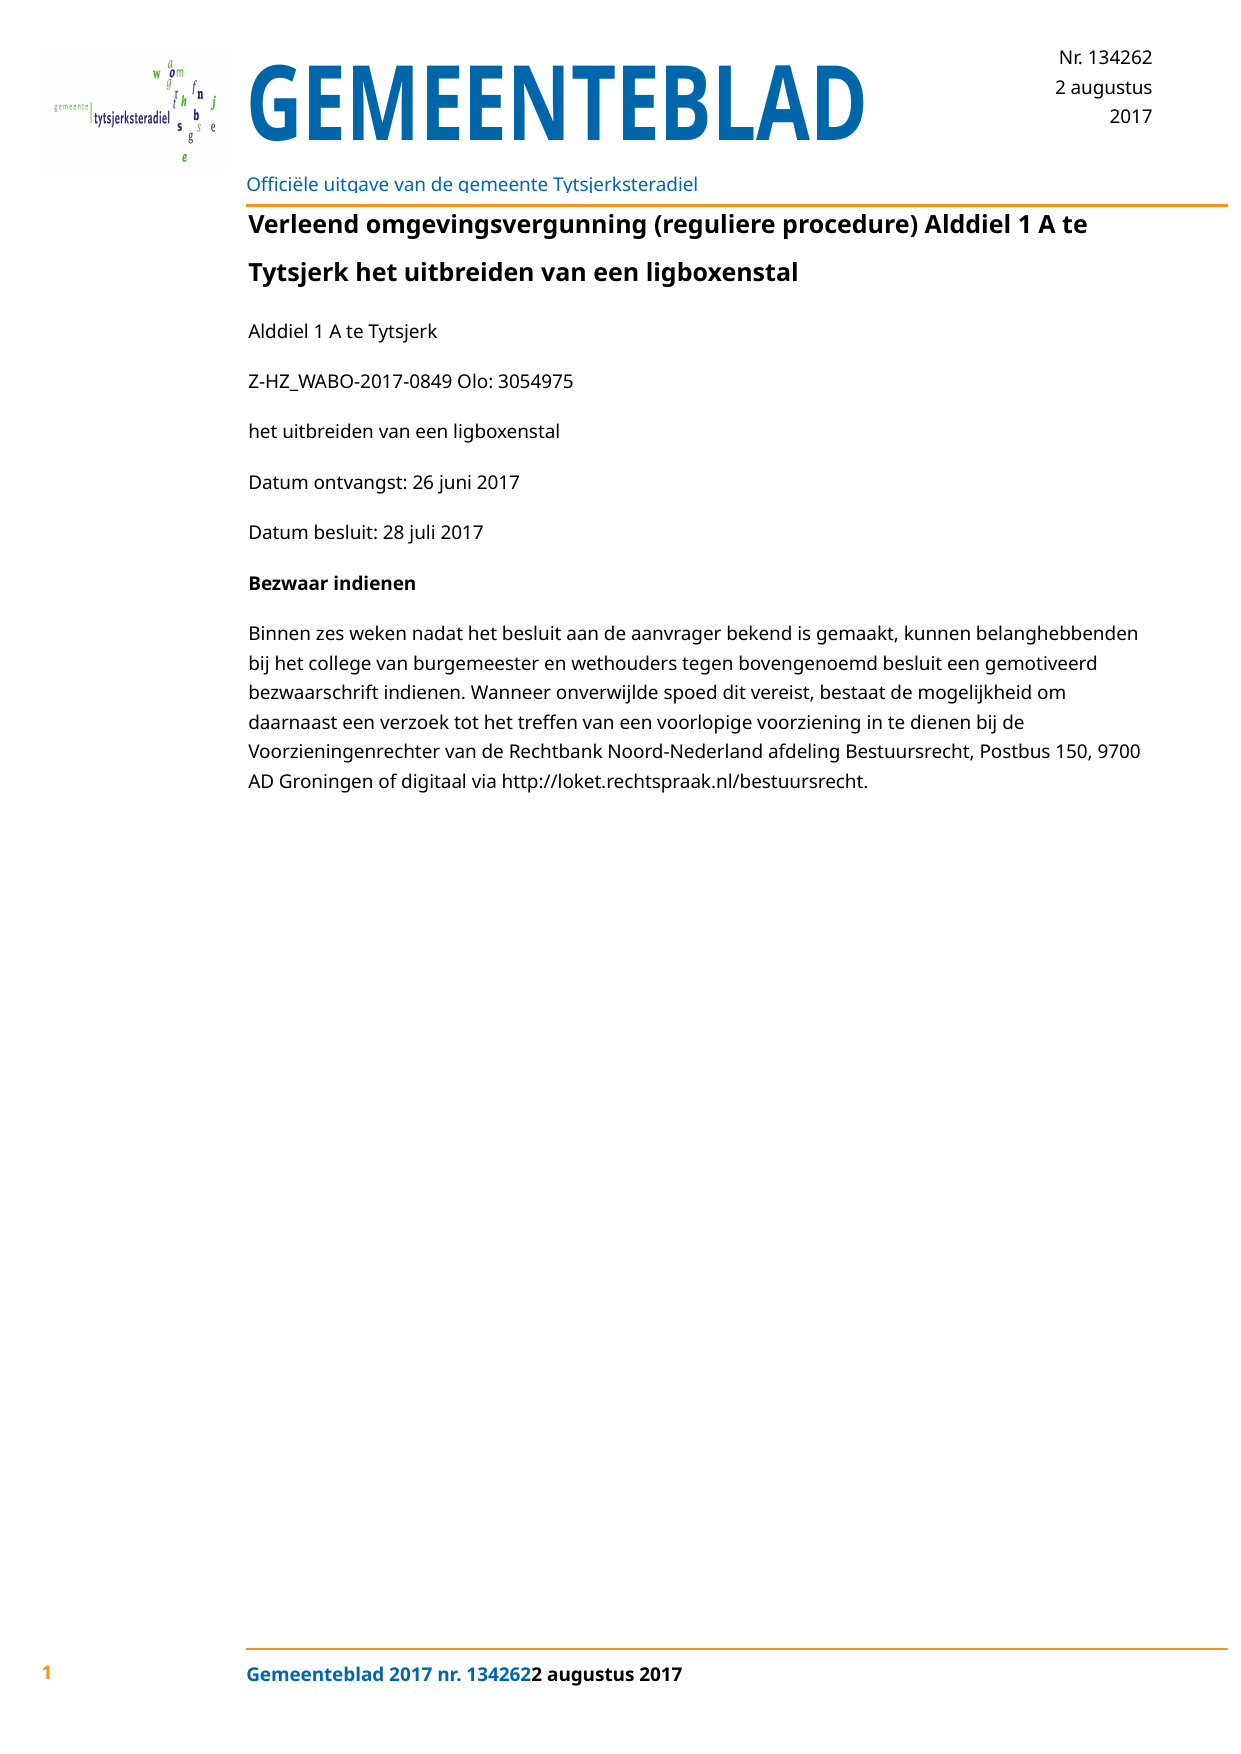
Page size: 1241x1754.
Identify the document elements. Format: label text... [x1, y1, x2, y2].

text Alddiel 1 A te Tytsjerk [248, 318, 1152, 344]
text Datum ontvangst: 26 juni 2017 [248, 469, 1152, 495]
text Z-HZ_WABO-2017-0849 Olo: 3054975 [248, 368, 1152, 394]
text Binnen zes weken nadat het besluit aan de aanvrager bekend is gemaakt, kunnen belanghebbenden bij het college van burgemeester en wethouders tegen bovengenoemd besluit een gemotiveerd bezwaarschrift indienen. Wanneer onverwijlde spoed dit vereist, bestaat de mogelijkheid om daarnaast een verzoek tot het treffen van een voorlopige voorziening in te dienen bij de Voorzieningenrechter van de Rechtbank Noord-Nederland afdeling Bestuursrecht, Postbus 150, 9700 AD Groningen of digitaal via http://loket.rechtspraak.nl/bestuursrecht. [248, 620, 1152, 794]
text het uitbreiden van een ligboxenstal [248, 419, 1152, 444]
text Datum besluit: 28 juli 2017 [248, 519, 1152, 545]
picture [41, 47, 231, 172]
text Bezwaar indienen [248, 570, 1152, 596]
text Verleend omgevingsvergunning (reguliere procedure) Alddiel 1 A te Tytsjerk het uitbreiden van een ligboxenstal [248, 207, 1152, 288]
